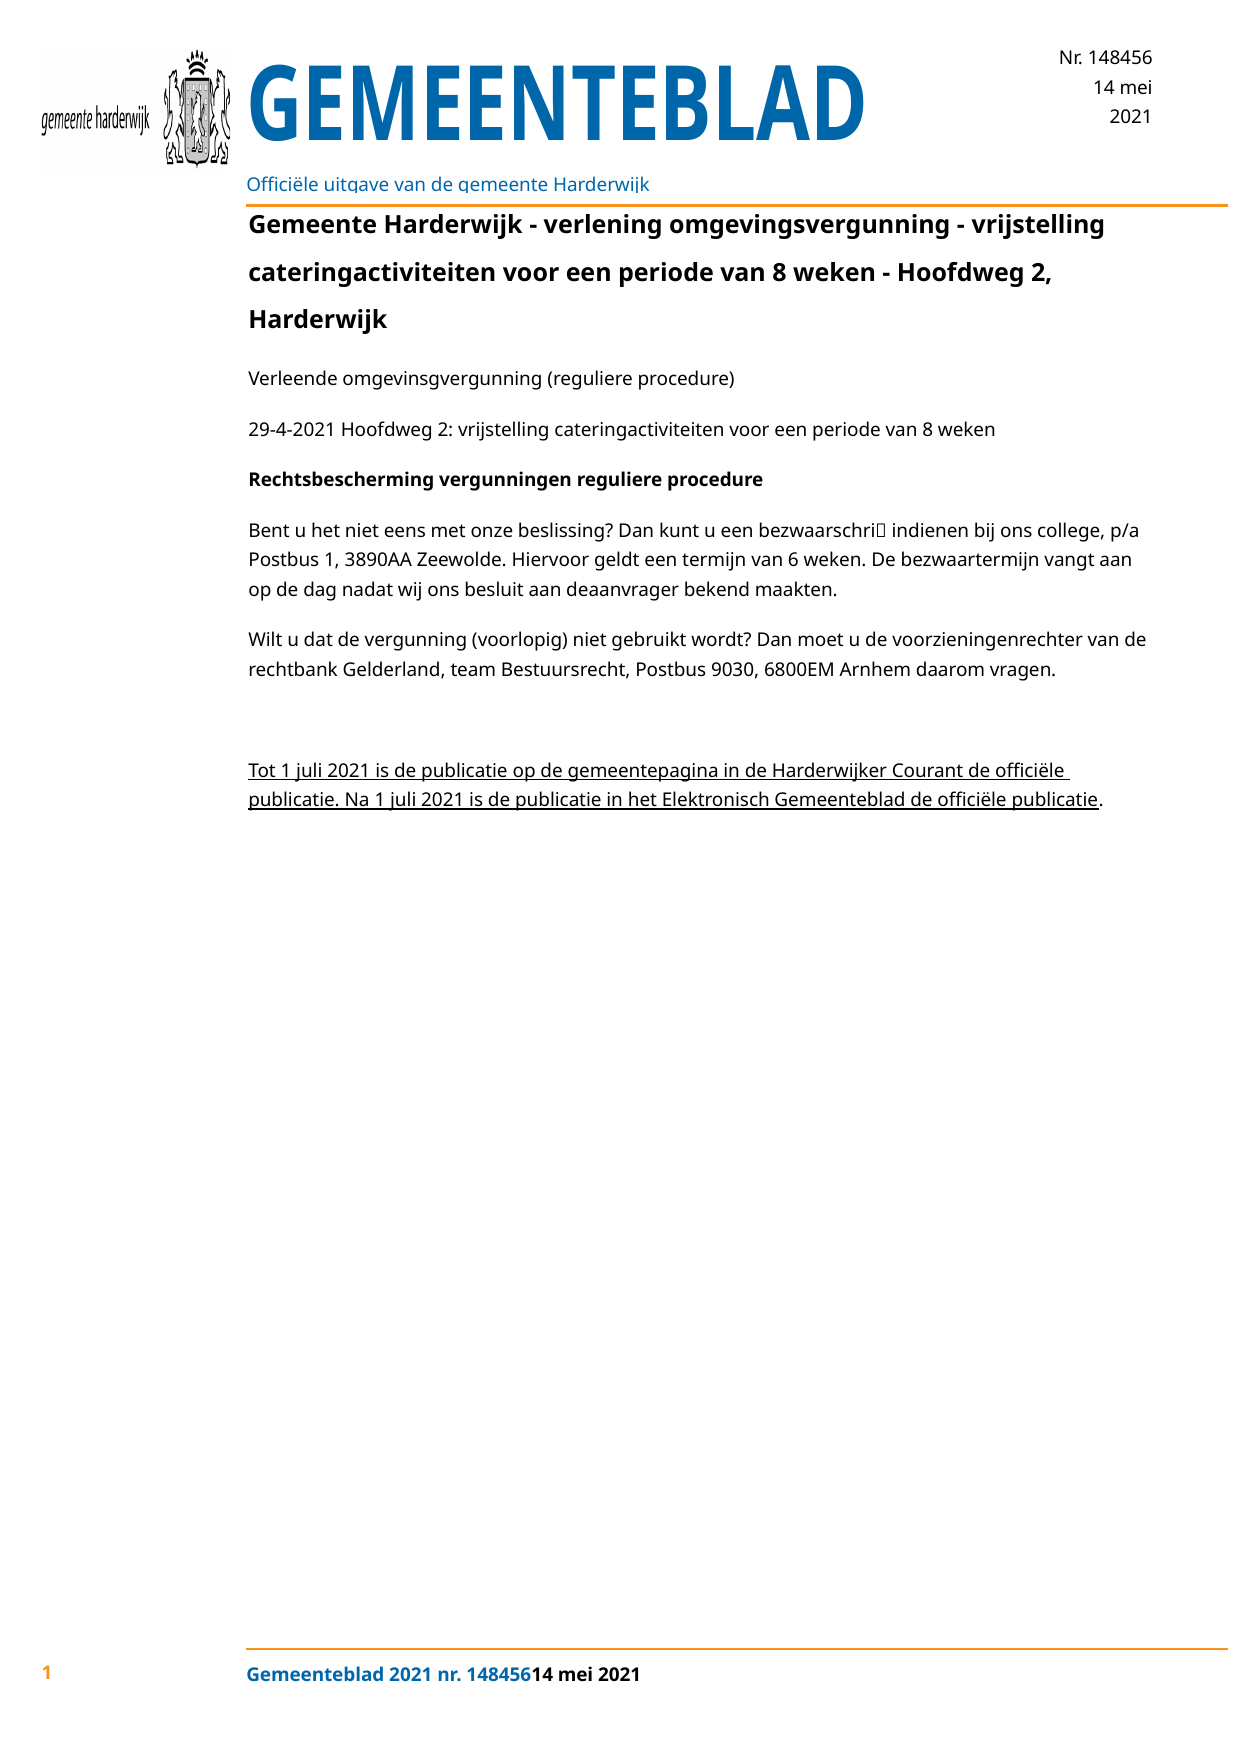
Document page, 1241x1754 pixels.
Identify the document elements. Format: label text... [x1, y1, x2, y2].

picture [41, 47, 231, 172]
text Wilt u dat de vergunning (voorlopig) niet gebruikt wordt? Dan moet u de voorzieningenrechter van de rechtbank Gelderland, team Bestuursrecht, Postbus 9030, 6800EM Arnhem daarom vragen. [248, 626, 1152, 682]
text 29-4-2021 Hoofdweg 2: vrijstelling cateringactiviteiten voor een periode van 8 weken [248, 416, 1152, 442]
text Bent u het niet eens met onze beslissing? Dan kunt u een bezwaarschri􀅌 indienen bij ons college, p/a Postbus 1, 3890AA Zeewolde. Hiervoor geldt een termijn van 6 weken. De bezwaartermijn vangt aan op de dag nadat wij ons besluit aan deaanvrager bekend maakten. [248, 517, 1152, 602]
text Tot 1 juli 2021 is de publicatie op de gemeentepagina in de Harderwijker Courant de officiële publicatie. Na 1 juli 2021 is de publicatie in het Elektronisch Gemeenteblad de officiële publicatie. [248, 757, 1152, 812]
text Rechtsbescherming vergunningen reguliere procedure [248, 466, 1152, 492]
text Verleende omgevinsgvergunning (reguliere procedure) [248, 366, 1152, 391]
text Gemeente Harderwijk - verlening omgevingsvergunning - vrijstelling cateringactiviteiten voor een periode van 8 weken - Hoofdweg 2, Harderwijk [248, 207, 1152, 336]
